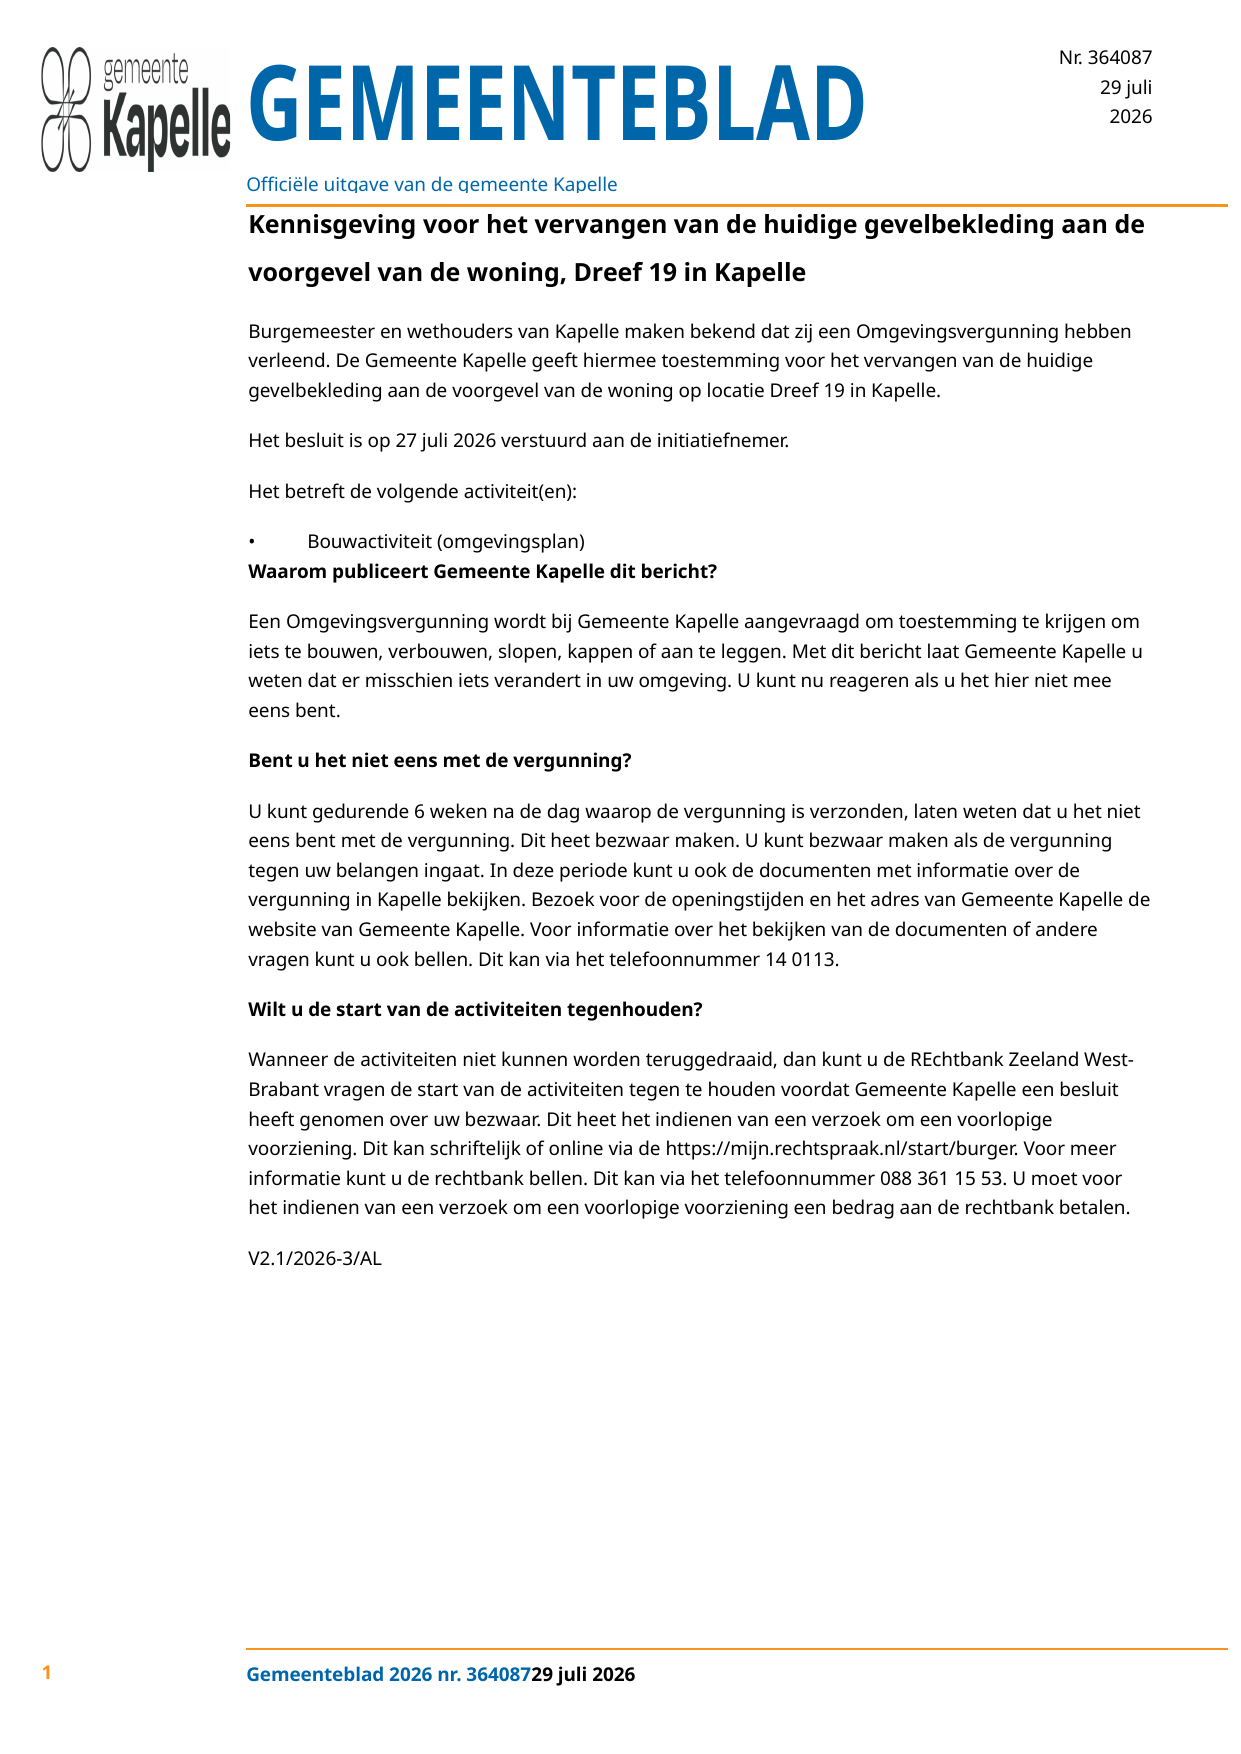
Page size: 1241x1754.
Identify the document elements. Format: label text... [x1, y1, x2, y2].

text Een Omgevingsvergunning wordt bij Gemeente Kapelle aangevraagd om toestemming te krijgen om iets te bouwen, verbouwen, slopen, kappen of aan te leggen. Met dit bericht laat Gemeente Kapelle u weten dat er misschien iets verandert in uw omgeving. U kunt nu reageren als u het hier niet mee eens bent. [248, 608, 1152, 723]
list Bouwactiviteit (omgevingsplan) [248, 528, 1152, 554]
text Waarom publiceert Gemeente Kapelle dit bericht? [248, 558, 1152, 584]
text Het betreft de volgende activiteit(en): [248, 478, 1152, 504]
text Wilt u de start van de activiteiten tegenhouden? [248, 996, 1152, 1022]
text Wanneer de activiteiten niet kunnen worden teruggedraaid, dan kunt u de REchtbank Zeeland West-Brabant vragen de start van de activiteiten tegen te houden voordat Gemeente Kapelle een besluit heeft genomen over uw bezwaar. Dit heet het indienen van een verzoek om een voorlopige voorziening. Dit kan schriftelijk of online via de https://mijn.rechtspraak.nl/start/burger. Voor meer informatie kunt u de rechtbank bellen. Dit kan via het telefoonnummer 088 361 15 53. U moet voor het indienen van een verzoek om een voorlopige voorziening een bedrag aan de rechtbank betalen. [248, 1047, 1152, 1220]
picture [41, 47, 231, 172]
text U kunt gedurende 6 weken na de dag waarop de vergunning is verzonden, laten weten dat u het niet eens bent met de vergunning. Dit heet bezwaar maken. U kunt bezwaar maken als de vergunning tegen uw belangen ingaat. In deze periode kunt u ook de documenten met informatie over de vergunning in Kapelle bekijken. Bezoek voor de openingstijden en het adres van Gemeente Kapelle de website van Gemeente Kapelle. Voor informatie over het bekijken van de documenten of andere vragen kunt u ook bellen. Dit kan via het telefoonnummer 14 0113. [248, 798, 1152, 972]
text Het besluit is op 27 juli 2026 verstuurd aan de initiatiefnemer. [248, 427, 1152, 453]
text Kennisgeving voor het vervangen van de huidige gevelbekleding aan de voorgevel van de woning, Dreef 19 in Kapelle [248, 207, 1152, 288]
text Burgemeester en wethouders van Kapelle maken bekend dat zij een Omgevingsvergunning hebben verleend. De Gemeente Kapelle geeft hiermee toestemming voor het vervangen van de huidige gevelbekleding aan de voorgevel van de woning op locatie Dreef 19 in Kapelle. [248, 318, 1152, 403]
text V2.1/2026-3/AL [248, 1245, 1152, 1271]
text Bent u het niet eens met de vergunning? [248, 747, 1152, 773]
